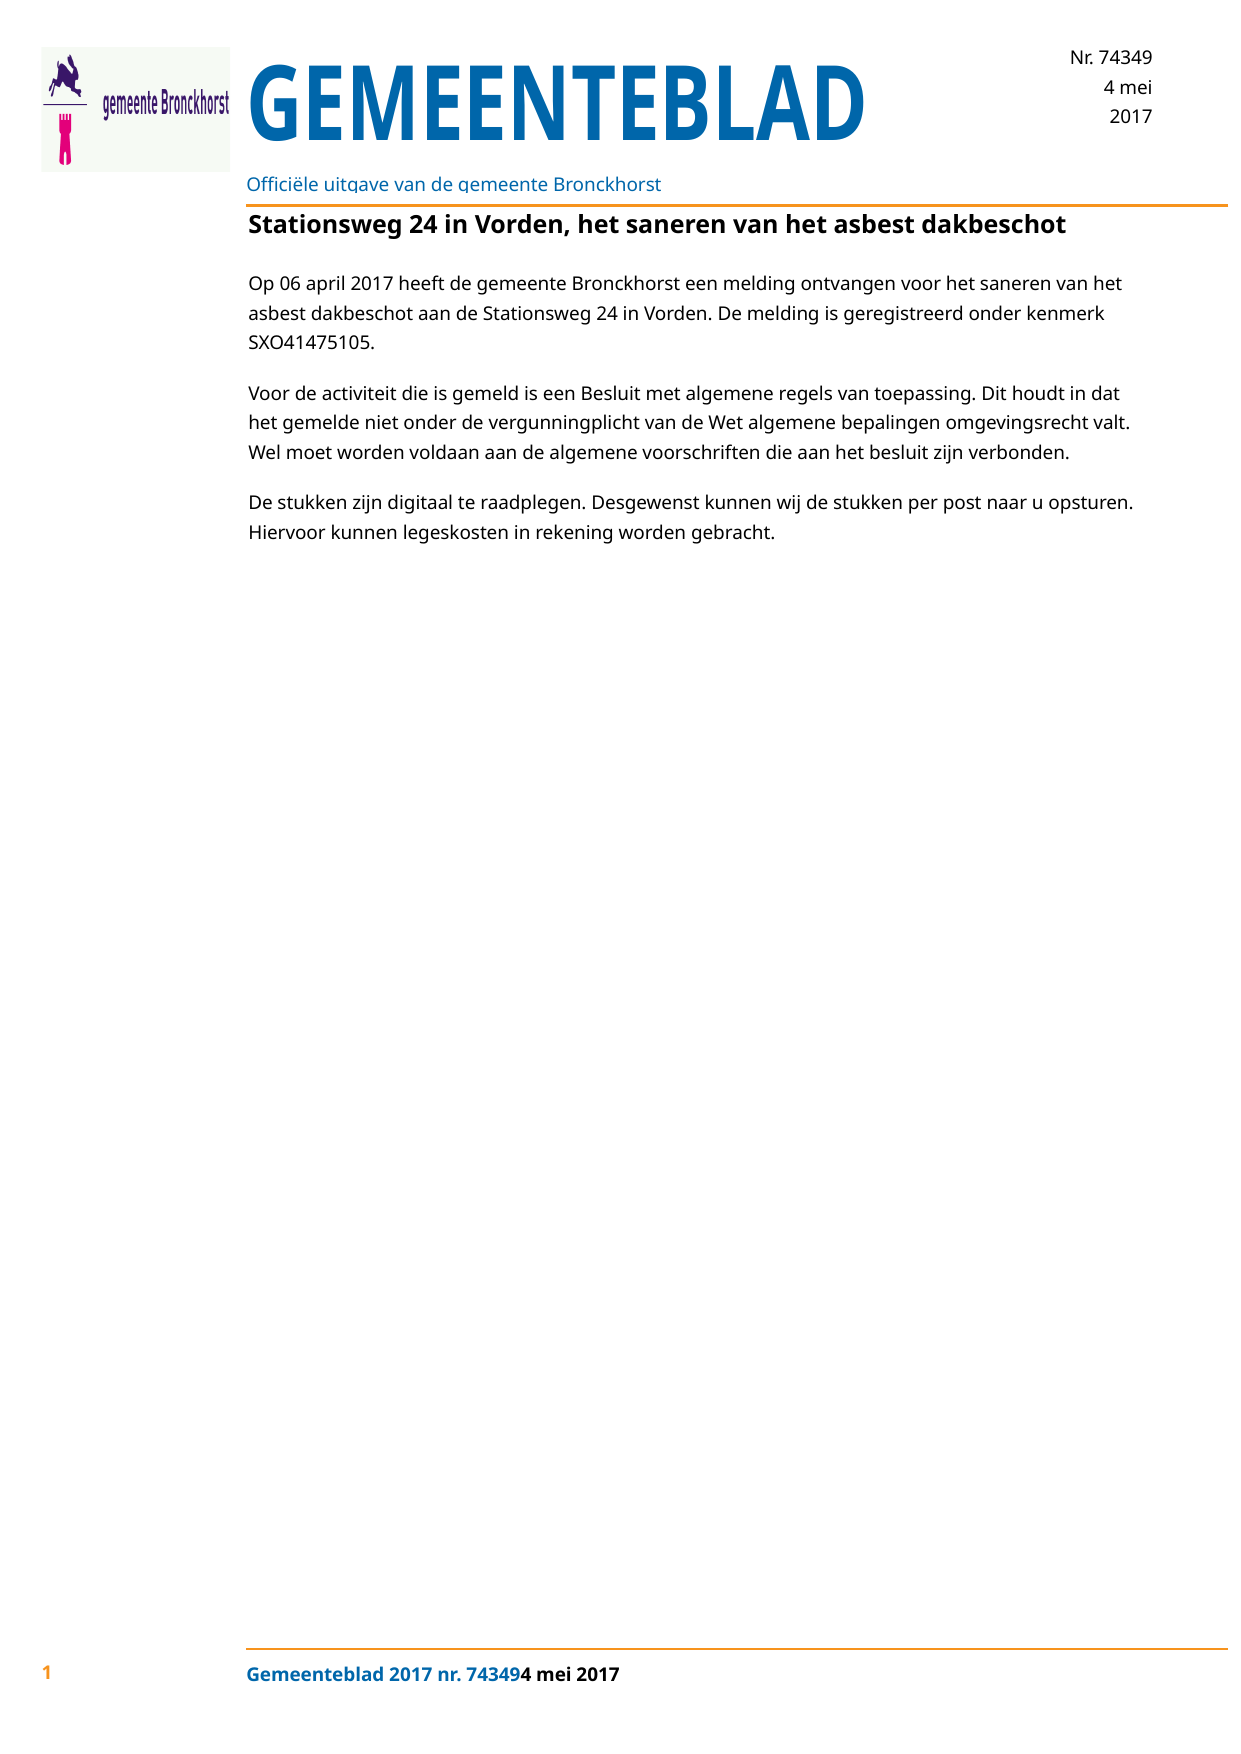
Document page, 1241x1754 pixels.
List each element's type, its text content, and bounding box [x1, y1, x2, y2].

text De stukken zijn digitaal te raadplegen. Desgewenst kunnen wij de stukken per post naar u opsturen. Hiervoor kunnen legeskosten in rekening worden gebracht. [248, 489, 1152, 545]
text Stationsweg 24 in Vorden, het saneren van het asbest dakbeschot [248, 207, 1152, 241]
text Op 06 april 2017 heeft de gemeente Bronckhorst een melding ontvangen voor het saneren van het asbest dakbeschot aan de Stationsweg 24 in Vorden. De melding is geregistreerd onder kenmerk SXO41475105. [248, 270, 1152, 355]
text Voor de activiteit die is gemeld is een Besluit met algemene regels van toepassing. Dit houdt in dat het gemelde niet onder de vergunningplicht van de Wet algemene bepalingen omgevingsrecht valt. Wel moet worden voldaan aan de algemene voorschriften die aan het besluit zijn verbonden. [248, 380, 1152, 465]
picture [41, 47, 231, 172]
